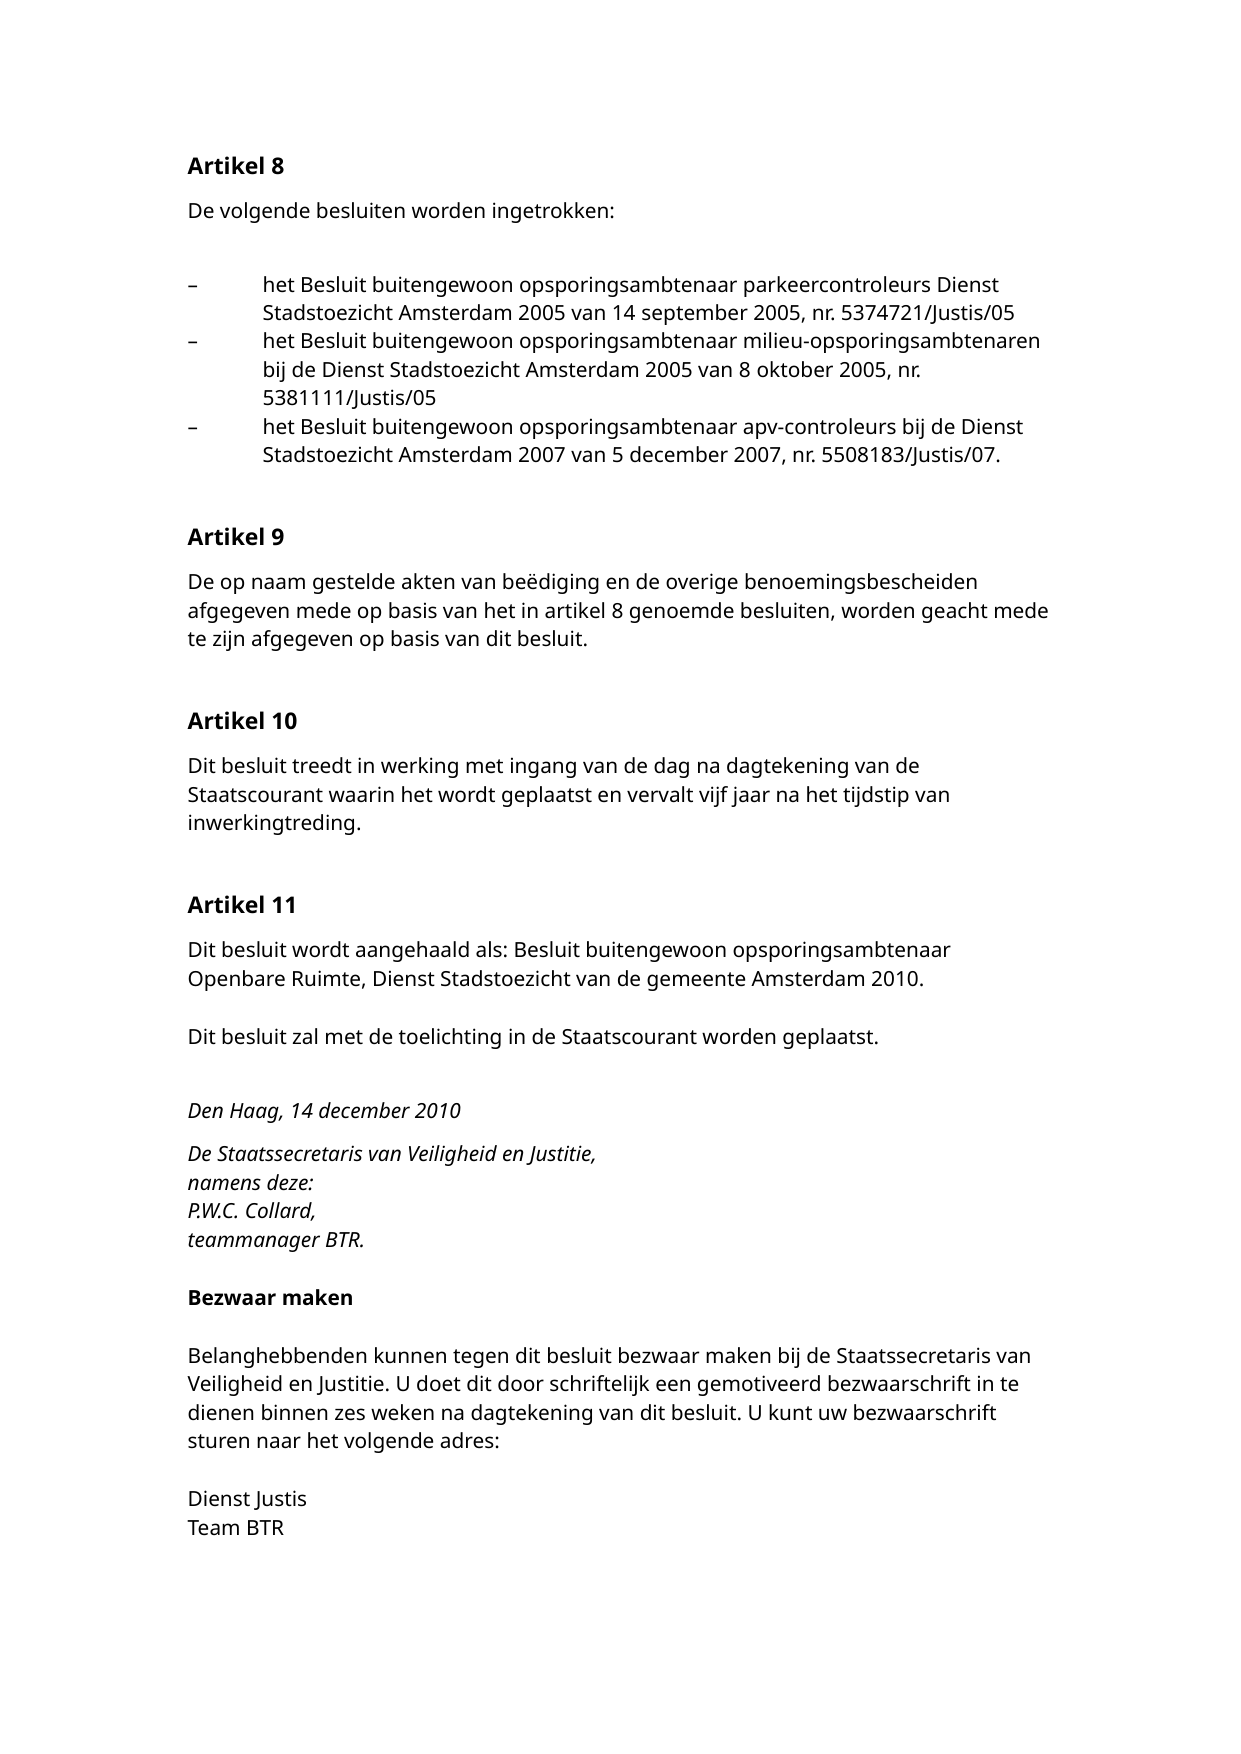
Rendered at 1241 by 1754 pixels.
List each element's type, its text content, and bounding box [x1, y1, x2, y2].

list het Besluit buitengewoon opsporingsambtenaar milieu-opsporingsambtenaren bij de Dienst Stadstoezicht Amsterdam 2005 van 8 oktober 2005, nr. 5381111/Justis/05 [187, 327, 1053, 412]
subtitle Artikel 9 [187, 521, 1053, 552]
subtitle Artikel 8 [187, 150, 1053, 181]
text teammanager BTR. [187, 1225, 1053, 1253]
subtitle Artikel 11 [187, 889, 1053, 921]
text Team BTR [187, 1513, 1053, 1541]
text De Staatssecretaris van Veiligheid en Justitie, [187, 1139, 1053, 1168]
text Dienst Justis [187, 1484, 1053, 1513]
text De volgende besluiten worden ingetrokken: [187, 196, 1053, 225]
text Belanghebbenden kunnen tegen dit besluit bezwaar maken bij de Staatssecretaris van Veiligheid en Justitie. U doet dit door schriftelijk een gemotiveerd bezwaarschrift in te dienen binnen zes weken na dagtekening van dit besluit. U kunt uw bezwaarschrift sturen naar het volgende adres: [187, 1341, 1053, 1455]
text Den Haag, 14 december 2010 [187, 1096, 1053, 1124]
text namens deze: [187, 1168, 1053, 1196]
text Dit besluit zal met de toelichting in de Staatscourant worden geplaatst. [187, 1022, 1053, 1051]
text Dit besluit treedt in werking met ingang van de dag na dagtekening van de Staatscourant waarin het wordt geplaatst en vervalt vijf jaar na het tijdstip van inwerkingtreding. [187, 752, 1053, 837]
text Bezwaar maken [187, 1283, 1053, 1312]
text De op naam gestelde akten van beëdiging en de overige benoemingsbescheiden afgegeven mede op basis van het in artikel 8 genoemde besluiten, worden geacht mede te zijn afgegeven op basis van dit besluit. [187, 567, 1053, 653]
subtitle Artikel 10 [187, 705, 1053, 737]
text P.W.C. Collard, [187, 1196, 1053, 1225]
list het Besluit buitengewoon opsporingsambtenaar apv-controleurs bij de Dienst Stadstoezicht Amsterdam 2007 van 5 december 2007, nr. 5508183/Justis/07. [187, 412, 1053, 469]
text Dit besluit wordt aangehaald als: Besluit buitengewoon opsporingsambtenaar Openbare Ruimte, Dienst Stadstoezicht van de gemeente Amsterdam 2010. [187, 936, 1053, 992]
list het Besluit buitengewoon opsporingsambtenaar parkeercontroleurs Dienst Stadstoezicht Amsterdam 2005 van 14 september 2005, nr. 5374721/Justis/05 [187, 270, 1053, 327]
